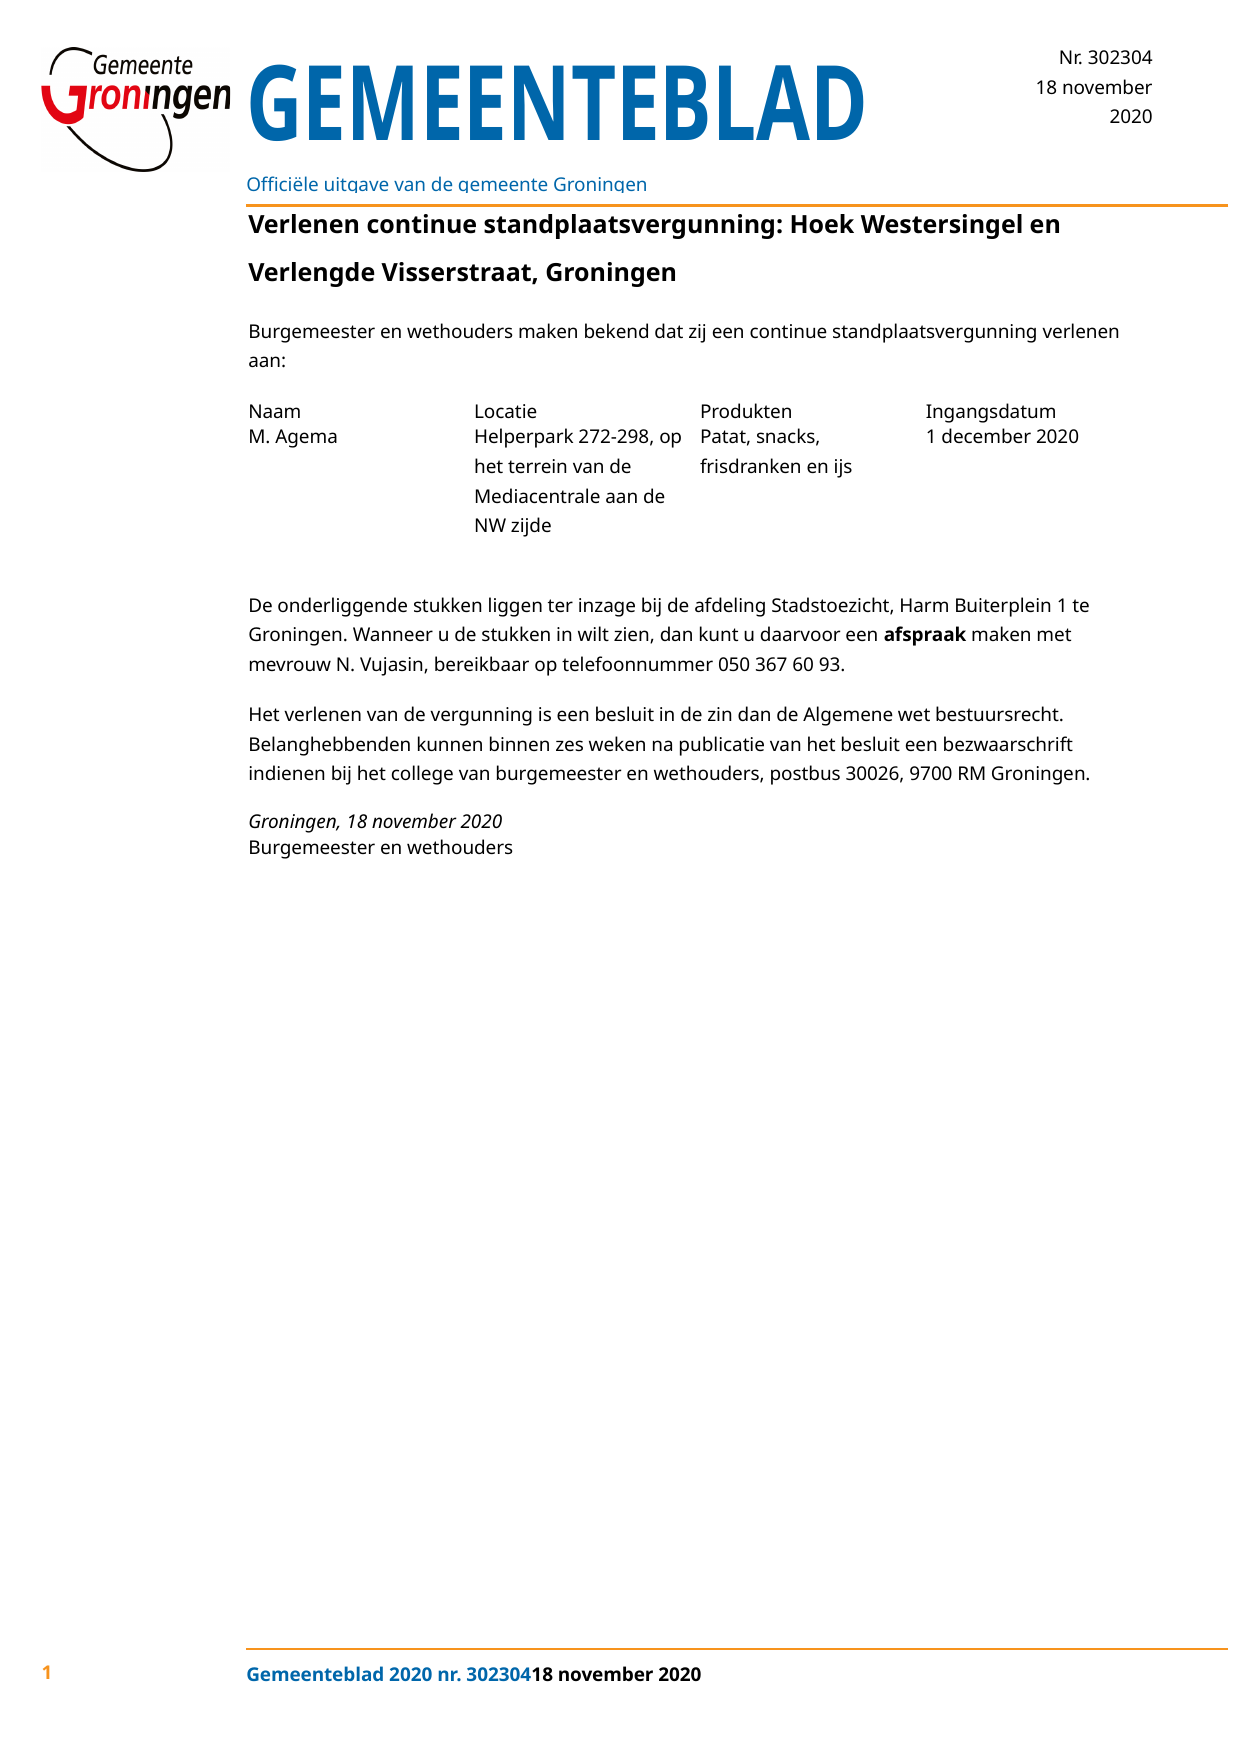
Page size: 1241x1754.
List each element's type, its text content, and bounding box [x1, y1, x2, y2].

table_header Ingangsdatum [926, 398, 1152, 424]
text Groningen, 18 november 2020 [248, 808, 1152, 834]
table_header Naam [248, 398, 474, 424]
text De onderliggende stukken liggen ter inzage bij de afdeling Stadstoezicht, Harm Buiterplein 1 te Groningen. Wanneer u de stukken in wilt zien, dan kunt u daarvoor een afspraak maken met mevrouw N. Vujasin, bereikbaar op telefoonnummer 050 367 60 93. [248, 592, 1152, 677]
table_cell Patat, snacks, frisdranken en ijs [700, 424, 926, 538]
table_header Produkten [700, 398, 926, 424]
text Verlenen continue standplaatsvergunning: Hoek Westersingel en Verlengde Visserstraat, Groningen [248, 207, 1152, 288]
table_header Locatie [474, 398, 700, 424]
text Het verlenen van de vergunning is een besluit in de zin dan de Algemene wet bestuursrecht. Belanghebbenden kunnen binnen zes weken na publicatie van het besluit een bezwaarschrift indienen bij het college van burgemeester en wethouders, postbus 30026, 9700 RM Groningen. [248, 701, 1152, 786]
table_cell M. Agema [248, 424, 474, 538]
text Burgemeester en wethouders [248, 834, 1152, 860]
picture [41, 47, 231, 172]
table_cell 1 december 2020 [926, 424, 1152, 538]
table_cell Helperpark 272-298, op het terrein van de Mediacentrale aan de NW zijde [474, 424, 700, 538]
text Burgemeester en wethouders maken bekend dat zij een continue standplaatsvergunning verlenen aan: [248, 318, 1152, 373]
